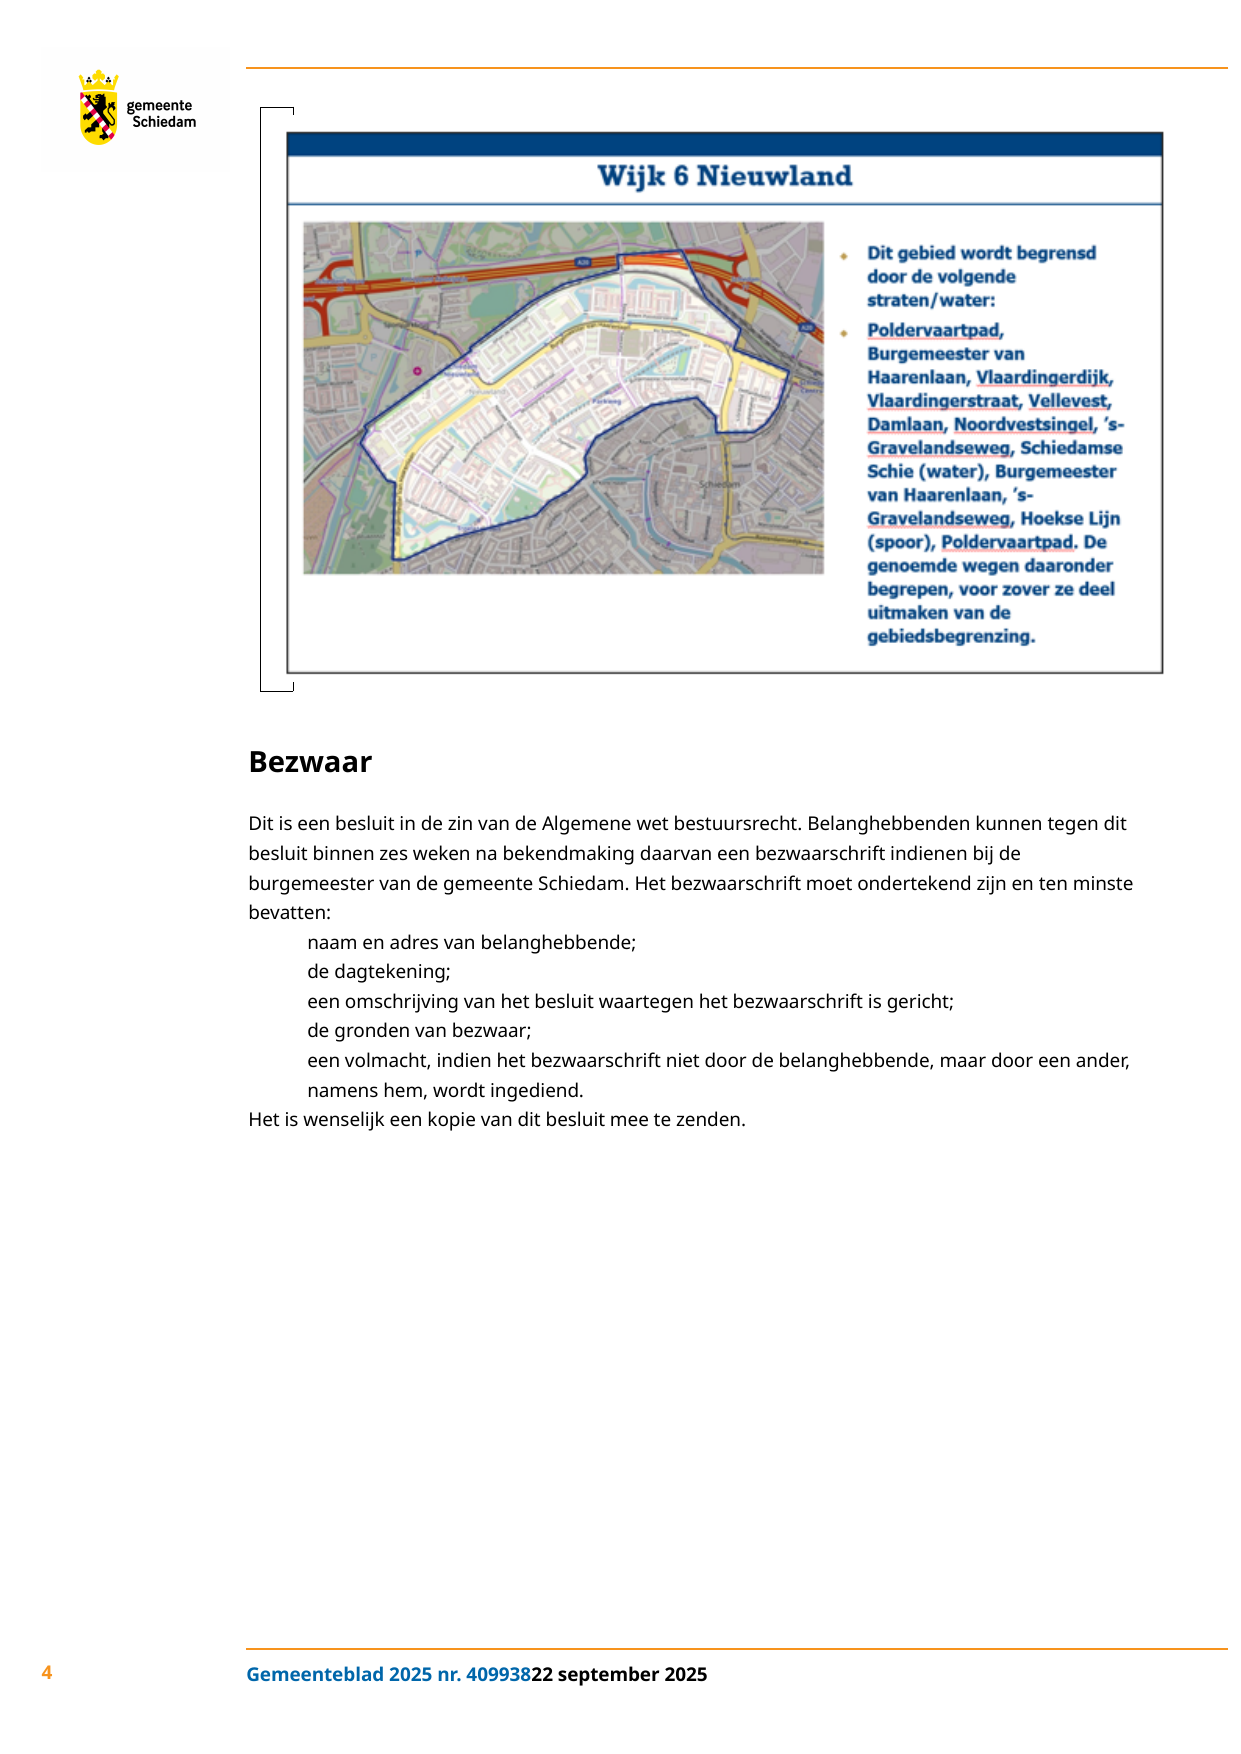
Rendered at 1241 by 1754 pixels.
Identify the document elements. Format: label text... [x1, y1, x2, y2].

text Bezwaar [248, 742, 1152, 781]
list de dagtekening; [248, 958, 1152, 984]
text Het is wenselijk een kopie van dit besluit mee te zenden. [248, 1106, 1152, 1132]
picture [41, 47, 231, 172]
picture [268, 115, 1173, 682]
list de gronden van bezwaar; [248, 1018, 1152, 1043]
list een omschrijving van het besluit waartegen het bezwaarschrift is gericht; [248, 988, 1152, 1014]
list een volmacht, indien het bezwaarschrift niet door de belanghebbende, maar door een ander, namens hem, wordt ingediend. [248, 1047, 1152, 1103]
text Dit is een besluit in de zin van de Algemene wet bestuursrecht. Belanghebbenden kunnen tegen dit besluit binnen zes weken na bekendmaking daarvan een bezwaarschrift indienen bij de burgemeester van de gemeente Schiedam. Het bezwaarschrift moet ondertekend zijn en ten minste bevatten: [248, 811, 1152, 925]
list naam en adres van belanghebbende; [248, 929, 1152, 955]
